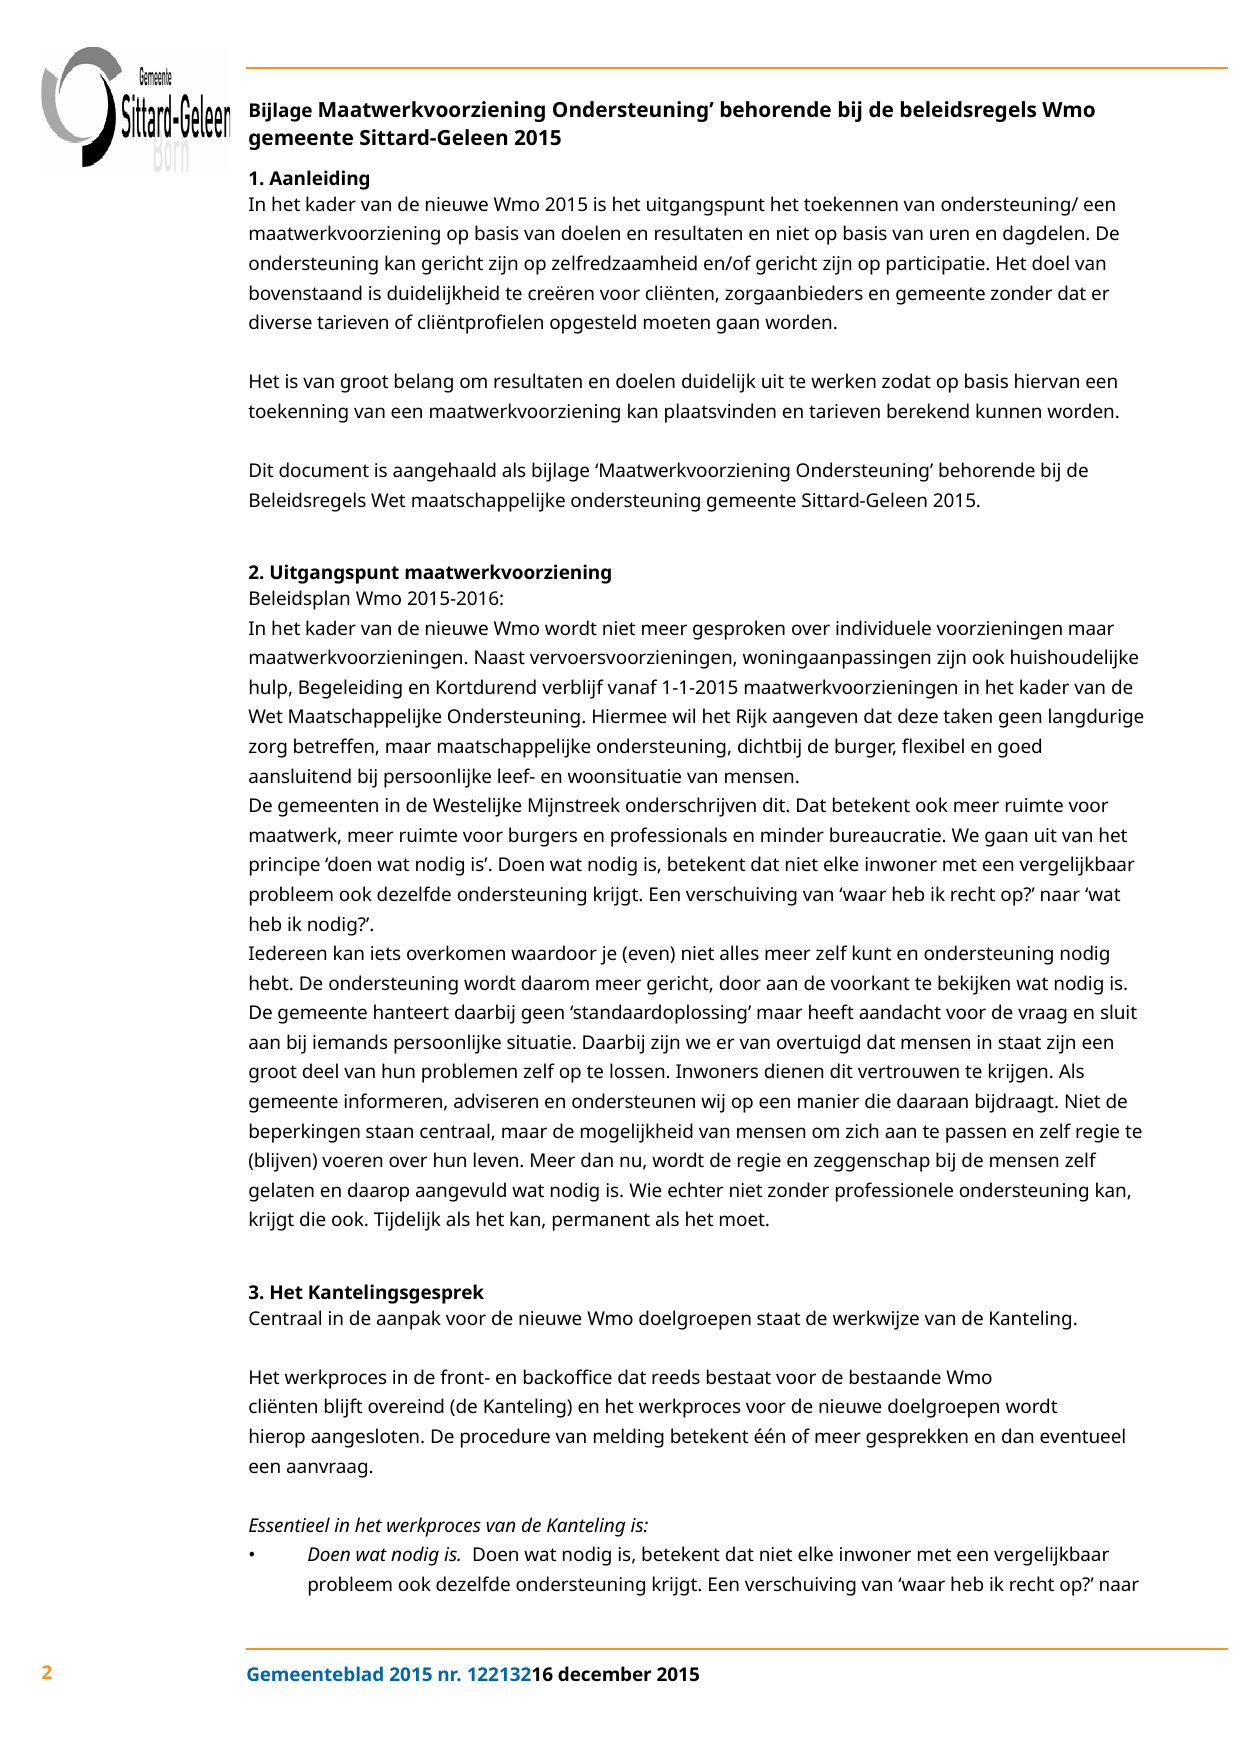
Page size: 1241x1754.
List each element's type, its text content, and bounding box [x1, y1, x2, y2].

text Iedereen kan iets overkomen waardoor je (even) niet alles meer zelf kunt en ondersteuning nodig hebt. De ondersteuning wordt daarom meer gericht, door aan de voorkant te bekijken wat nodig is. De gemeente hanteert daarbij geen ‘standaardoplossing’ maar heeft aandacht voor de vraag en sluit aan bij iemands persoonlijke situatie. Daarbij zijn we er van overtuigd dat mensen in staat zijn een groot deel van hun problemen zelf op te lossen. Inwoners dienen dit vertrouwen te krijgen. Als gemeente informeren, adviseren en ondersteunen wij op een manier die daaraan bijdraagt. Niet de beperkingen staan centraal, maar de mogelijkheid van mensen om zich aan te passen en zelf regie te (blijven) voeren over hun leven. Meer dan nu, wordt de regie en zeggenschap bij de mensen zelf gelaten en daarop aangevuld wat nodig is. Wie echter niet zonder professionele ondersteuning kan, krijgt die ook. Tijdelijk als het kan, permanent als het moet. [248, 940, 1152, 1232]
text Essentieel in het werkproces van de Kanteling is: [248, 1512, 1152, 1538]
list Doen wat nodig is. Doen wat nodig is, betekent dat niet elke inwoner met een vergelijkbaar probleem ook dezelfde ondersteuning krijgt. Een verschuiving van ‘waar heb ik recht op?’ naar [248, 1542, 1152, 1597]
text In het kader van de nieuwe Wmo 2015 is het uitgangspunt het toekennen van ondersteuning/ een maatwerkvoorziening op basis van doelen en resultaten en niet op basis van uren en dagdelen. De ondersteuning kan gericht zijn op zelfredzaamheid en/of gericht zijn op participatie. Het doel van bovenstaand is duidelijkheid te creëren voor cliënten, zorgaanbieders en gemeente zonder dat er diverse tarieven of cliëntprofielen opgesteld moeten gaan worden. [248, 191, 1152, 335]
picture [41, 47, 231, 172]
text In het kader van de nieuwe Wmo wordt niet meer gesproken over individuele voorzieningen maar maatwerkvoorzieningen. Naast vervoersvoorzieningen, woningaanpassingen zijn ook huishoudelijke hulp, Begeleiding en Kortdurend verblijf vanaf 1-1-2015 maatwerkvoorzieningen in het kader van de Wet Maatschappelijke Ondersteuning. Hiermee wil het Rijk aangeven dat deze taken geen langdurige zorg betreffen, maar maatschappelijke ondersteuning, dichtbij de burger, flexibel en goed aansluitend bij persoonlijke leef- en woonsituatie van mensen. [248, 615, 1152, 788]
text Het is van groot belang om resultaten en doelen duidelijk uit te werken zodat op basis hiervan een toekenning van een maatwerkvoorziening kan plaatsvinden en tarieven berekend kunnen worden. [248, 368, 1152, 424]
text 2. Uitgangspunt maatwerkvoorziening [248, 559, 1152, 585]
text Het werkproces in de front- en backoffice dat reeds bestaat voor de bestaande Wmo [248, 1364, 1152, 1390]
text De gemeenten in de Westelijke Mijnstreek onderschrijven dit. Dat betekent ook meer ruimte voor maatwerk, meer ruimte voor burgers en professionals en minder bureaucratie. We gaan uit van het principe ‘doen wat nodig is’. Doen wat nodig is, betekent dat niet elke inwoner met een vergelijkbaar probleem ook dezelfde ondersteuning krijgt. Een verschuiving van ‘waar heb ik recht op?’ naar ‘wat heb ik nodig?’. [248, 792, 1152, 936]
text 3. Het Kantelingsgesprek [248, 1279, 1152, 1305]
text hierop aangesloten. De procedure van melding betekent één of meer gesprekken en dan eventueel een aanvraag. [248, 1423, 1152, 1479]
text cliënten blijft overeind (de Kanteling) en het werkproces voor de nieuwe doelgroepen wordt [248, 1394, 1152, 1419]
text 1. Aanleiding [248, 165, 1152, 191]
text Dit document is aangehaald als bijlage ‘Maatwerkvoorziening Ondersteuning’ behorende bij de Beleidsregels Wet maatschappelijke ondersteuning gemeente Sittard-Geleen 2015. [248, 457, 1152, 513]
text Beleidsplan Wmo 2015-2016: [248, 585, 1152, 611]
text Centraal in de aanpak voor de nieuwe Wmo doelgroepen staat de werkwijze van de Kanteling. [248, 1305, 1152, 1331]
text Bijlage Maatwerkvoorziening Ondersteuning’ behorende bij de beleidsregels Wmo gemeente Sittard-Geleen 2015 [248, 95, 1152, 152]
